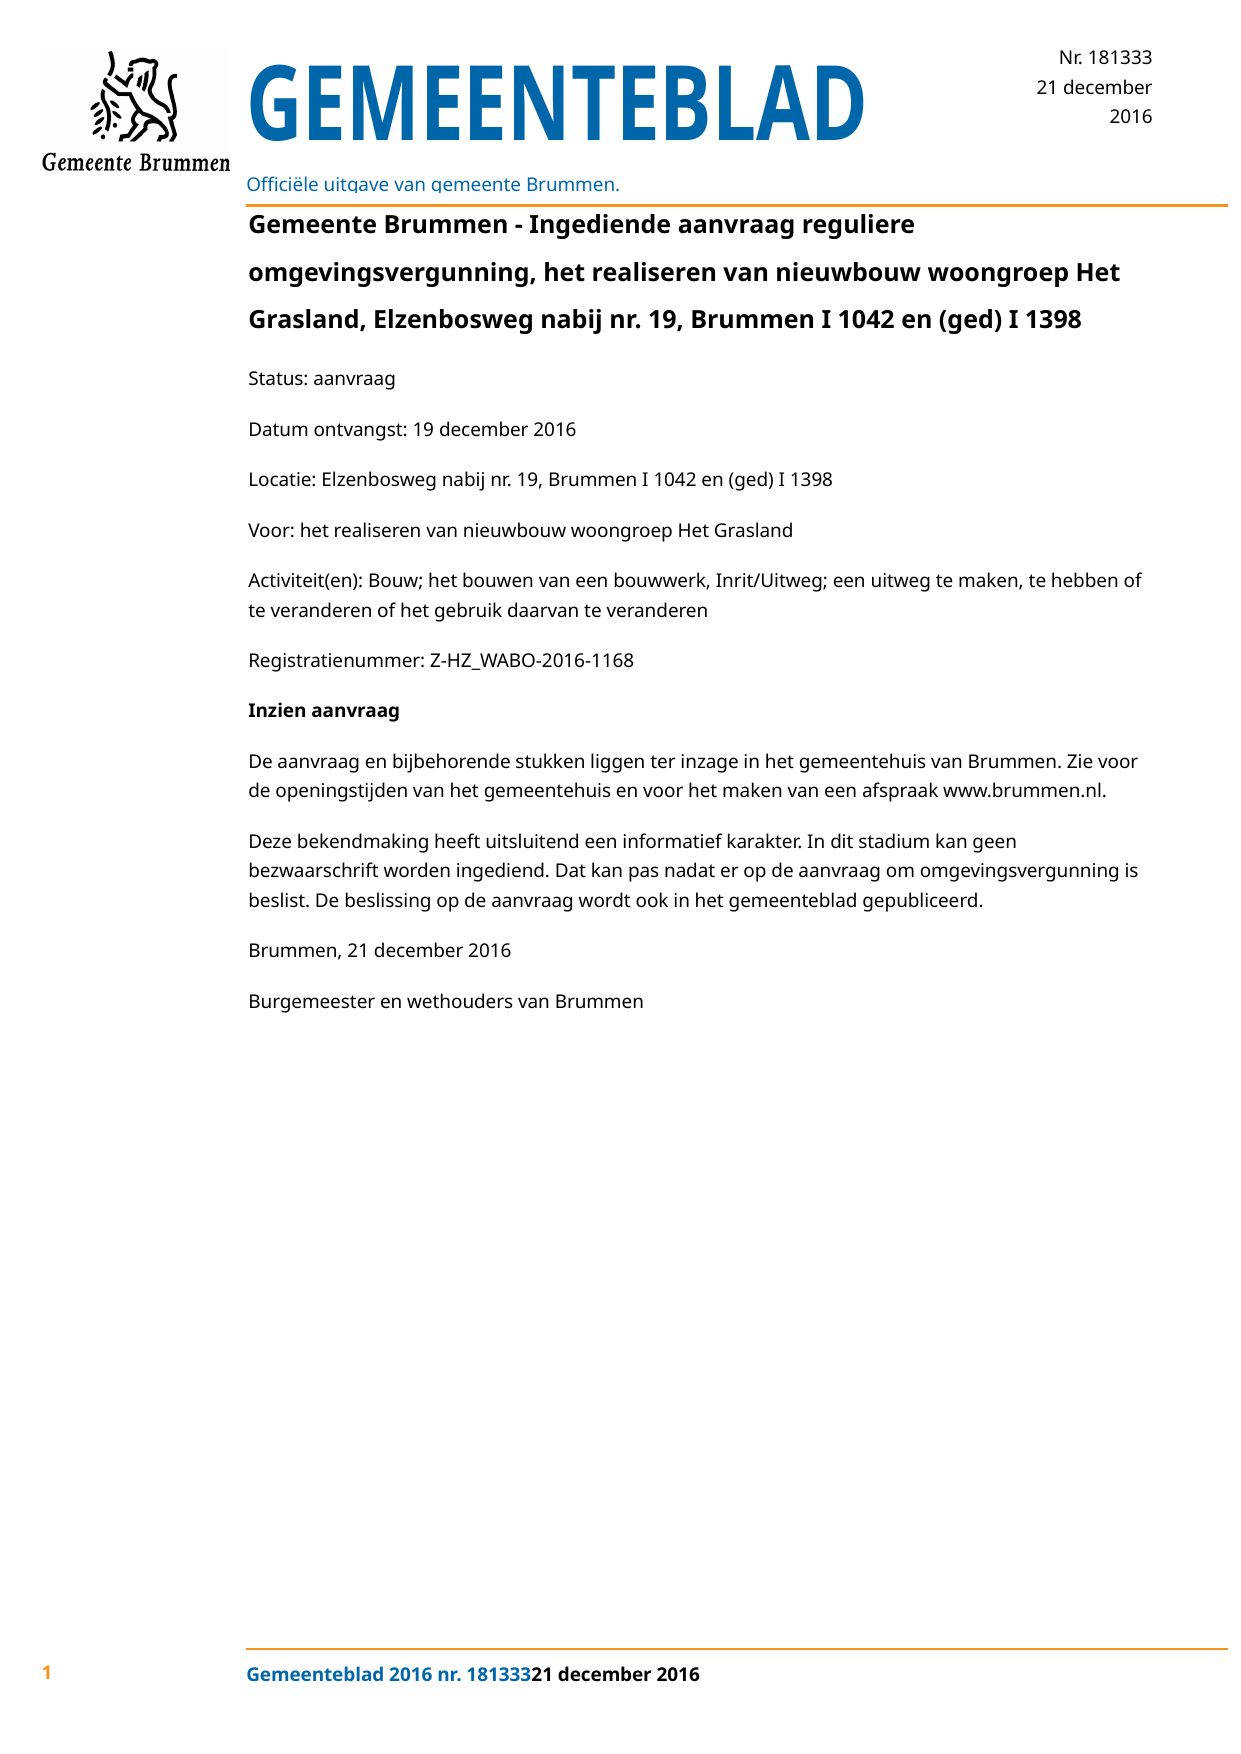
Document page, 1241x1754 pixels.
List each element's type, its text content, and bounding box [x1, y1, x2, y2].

text Gemeente Brummen - Ingediende aanvraag reguliere omgevingsvergunning, het realiseren van nieuwbouw woongroep Het Grasland, Elzenbosweg nabij nr. 19, Brummen I 1042 en (ged) I 1398 [248, 207, 1152, 336]
text Status: aanvraag [248, 366, 1152, 391]
text Inzien aanvraag [248, 698, 1152, 723]
text De aanvraag en bijbehorende stukken liggen ter inzage in het gemeentehuis van Brummen. Zie voor de openingstijden van het gemeentehuis en voor het maken van een afspraak www.brummen.nl. [248, 748, 1152, 803]
text Burgemeester en wethouders van Brummen [248, 988, 1152, 1014]
text Registratienummer: Z-HZ_WABO-2016-1168 [248, 647, 1152, 673]
text Datum ontvangst: 19 december 2016 [248, 416, 1152, 442]
text Brummen, 21 december 2016 [248, 938, 1152, 963]
text Activiteit(en): Bouw; het bouwen van een bouwwerk, Inrit/Uitweg; een uitweg te maken, te hebben of te veranderen of het gebruik daarvan te veranderen [248, 567, 1152, 622]
picture [41, 47, 231, 172]
text Deze bekendmaking heeft uitsluitend een informatief karakter. In dit stadium kan geen bezwaarschrift worden ingediend. Dat kan pas nadat er op de aanvraag om omgevingsvergunning is beslist. De beslissing op de aanvraag wordt ook in het gemeenteblad gepubliceerd. [248, 828, 1152, 913]
text Voor: het realiseren van nieuwbouw woongroep Het Grasland [248, 517, 1152, 542]
text Locatie: Elzenbosweg nabij nr. 19, Brummen I 1042 en (ged) I 1398 [248, 466, 1152, 492]
